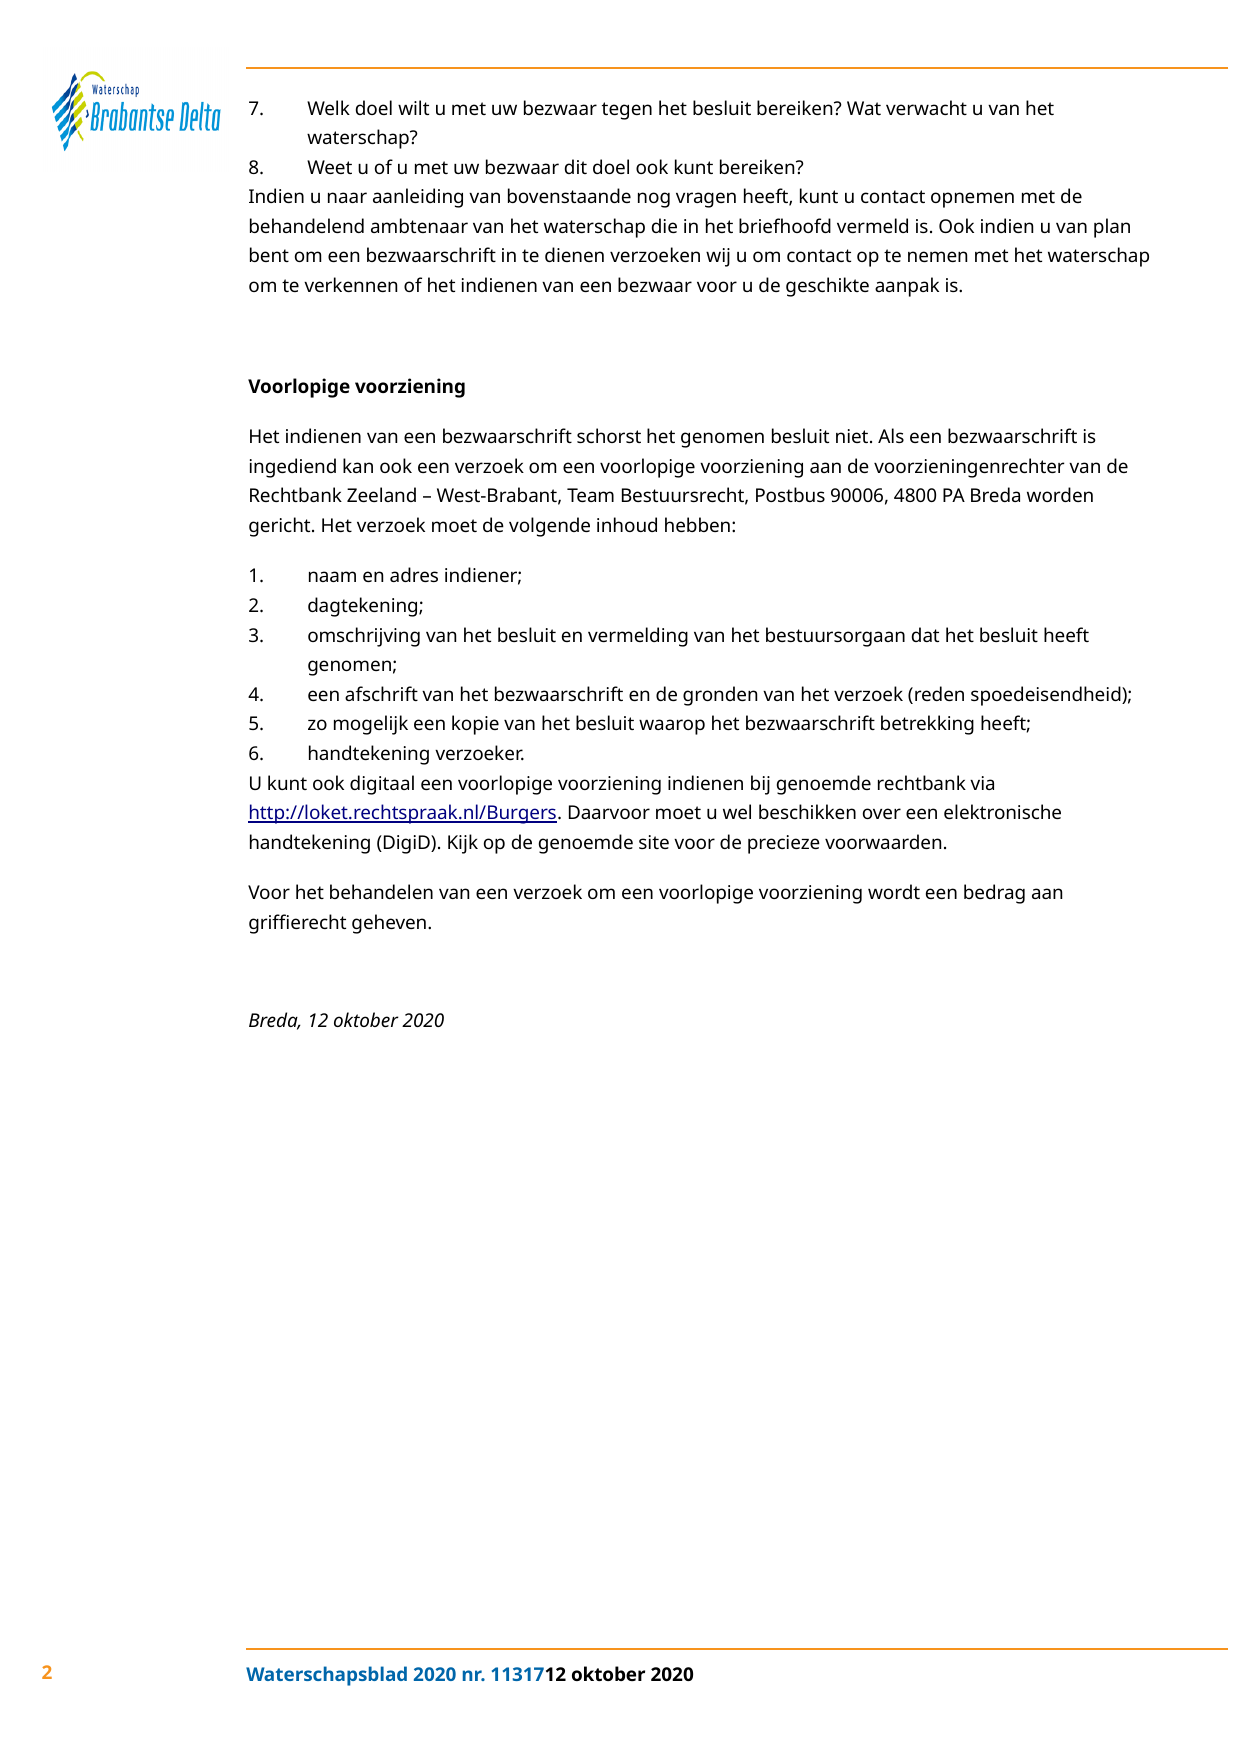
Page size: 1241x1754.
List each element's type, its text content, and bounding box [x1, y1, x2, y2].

list Weet u of u met uw bezwaar dit doel ook kunt bereiken? [248, 154, 1152, 180]
list zo mogelijk een kopie van het besluit waarop het bezwaarschrift betrekking heeft; [248, 711, 1152, 736]
list dagtekening; [248, 592, 1152, 618]
text Voorlopige voorziening [248, 373, 1152, 399]
list naam en adres indiener; [248, 563, 1152, 588]
list handtekening verzoeker. [248, 740, 1152, 766]
list Welk doel wilt u met uw bezwaar tegen het besluit bereiken? Wat verwacht u van het waterschap? [248, 95, 1152, 150]
text Het indienen van een bezwaarschrift schorst het genomen besluit niet. Als een bezwaarschrift is ingediend kan ook een verzoek om een voorlopige voorziening aan de voorzieningenrechter van de Rechtbank Zeeland – West-Brabant, Team Bestuursrecht, Postbus 90006, 4800 PA Breda worden gericht. Het verzoek moet de volgende inhoud hebben: [248, 423, 1152, 538]
list een afschrift van het bezwaarschrift en de gronden van het verzoek (reden spoedeisendheid); [248, 681, 1152, 707]
list omschrijving van het besluit en vermelding van het bestuursorgaan dat het besluit heeft genomen; [248, 622, 1152, 677]
picture [41, 47, 231, 172]
text Voor het behandelen van een verzoek om een voorlopige voorziening wordt een bedrag aan griffierecht geheven. [248, 879, 1152, 935]
text U kunt ook digitaal een voorlopige voorziening indienen bij genoemde rechtbank via http://loket.rechtspraak.nl/Burgers. Daarvoor moet u wel beschikken over een elektronische handtekening (DigiD). Kijk op de genoemde site voor de precieze voorwaarden. [248, 770, 1152, 855]
text Indien u naar aanleiding van bovenstaande nog vragen heeft, kunt u contact opnemen met de behandelend ambtenaar van het waterschap die in het briefhoofd vermeld is. Ook indien u van plan bent om een bezwaarschrift in te dienen verzoeken wij u om contact op te nemen met het waterschap om te verkennen of het indienen van een bezwaar voor u de geschikte aanpak is. [248, 183, 1152, 298]
text Breda, 12 oktober 2020 [248, 1007, 1152, 1033]
